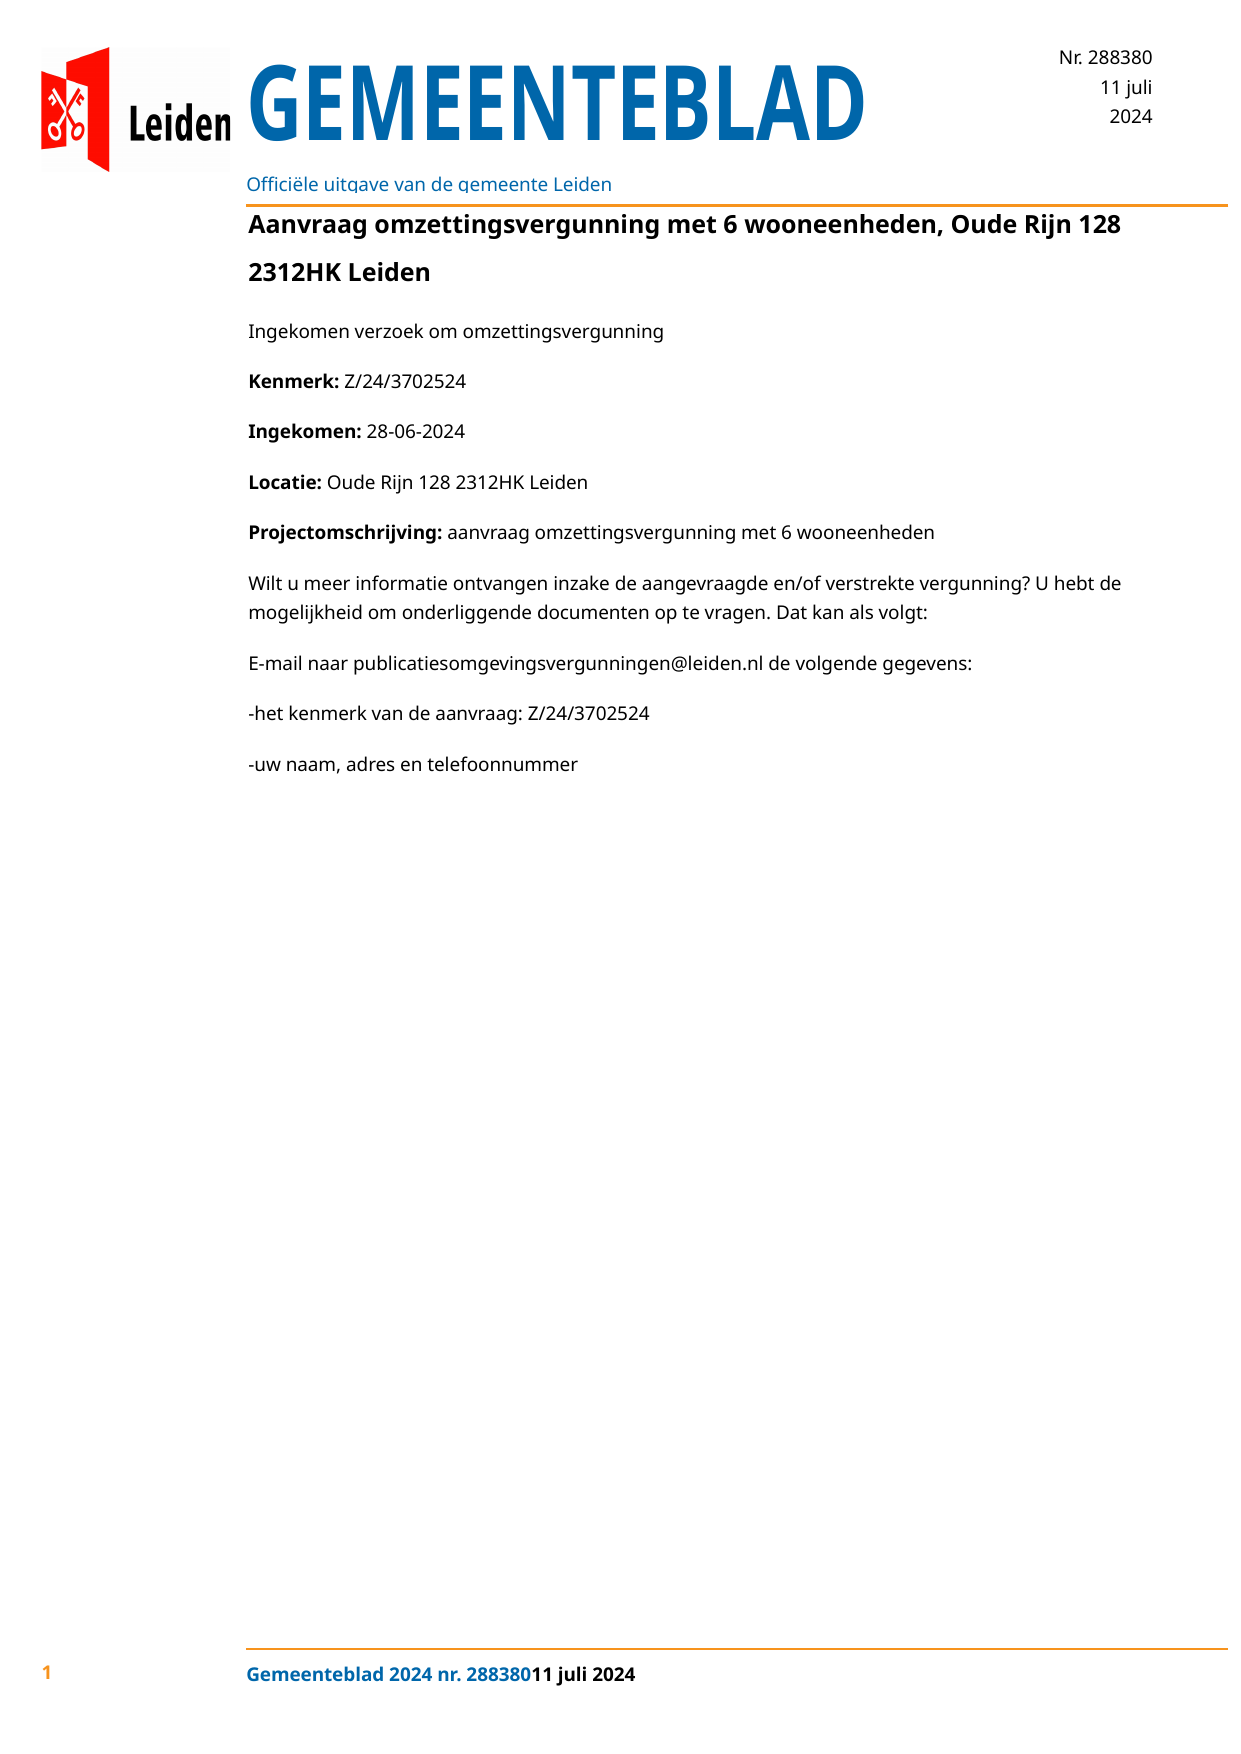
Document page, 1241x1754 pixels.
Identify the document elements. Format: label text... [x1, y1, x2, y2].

text Kenmerk: Z/24/3702524 [248, 368, 1152, 394]
text Locatie: Oude Rijn 128 2312HK Leiden [248, 469, 1152, 495]
text Ingekomen verzoek om omzettingsvergunning [248, 318, 1152, 344]
text -uw naam, adres en telefoonnummer [248, 751, 1152, 777]
text E-mail naar publicatiesomgevingsvergunningen@leiden.nl de volgende gegevens: [248, 650, 1152, 676]
text Projectomschrijving: aanvraag omzettingsvergunning met 6 wooneenheden [248, 519, 1152, 545]
text -het kenmerk van de aanvraag: Z/24/3702524 [248, 700, 1152, 726]
picture [41, 47, 231, 172]
text Ingekomen: 28-06-2024 [248, 419, 1152, 444]
text Wilt u meer informatie ontvangen inzake de aangevraagde en/of verstrekte vergunning? U hebt de mogelijkheid om onderliggende documenten op te vragen. Dat kan als volgt: [248, 570, 1152, 625]
text Aanvraag omzettingsvergunning met 6 wooneenheden, Oude Rijn 128 2312HK Leiden [248, 207, 1152, 288]
